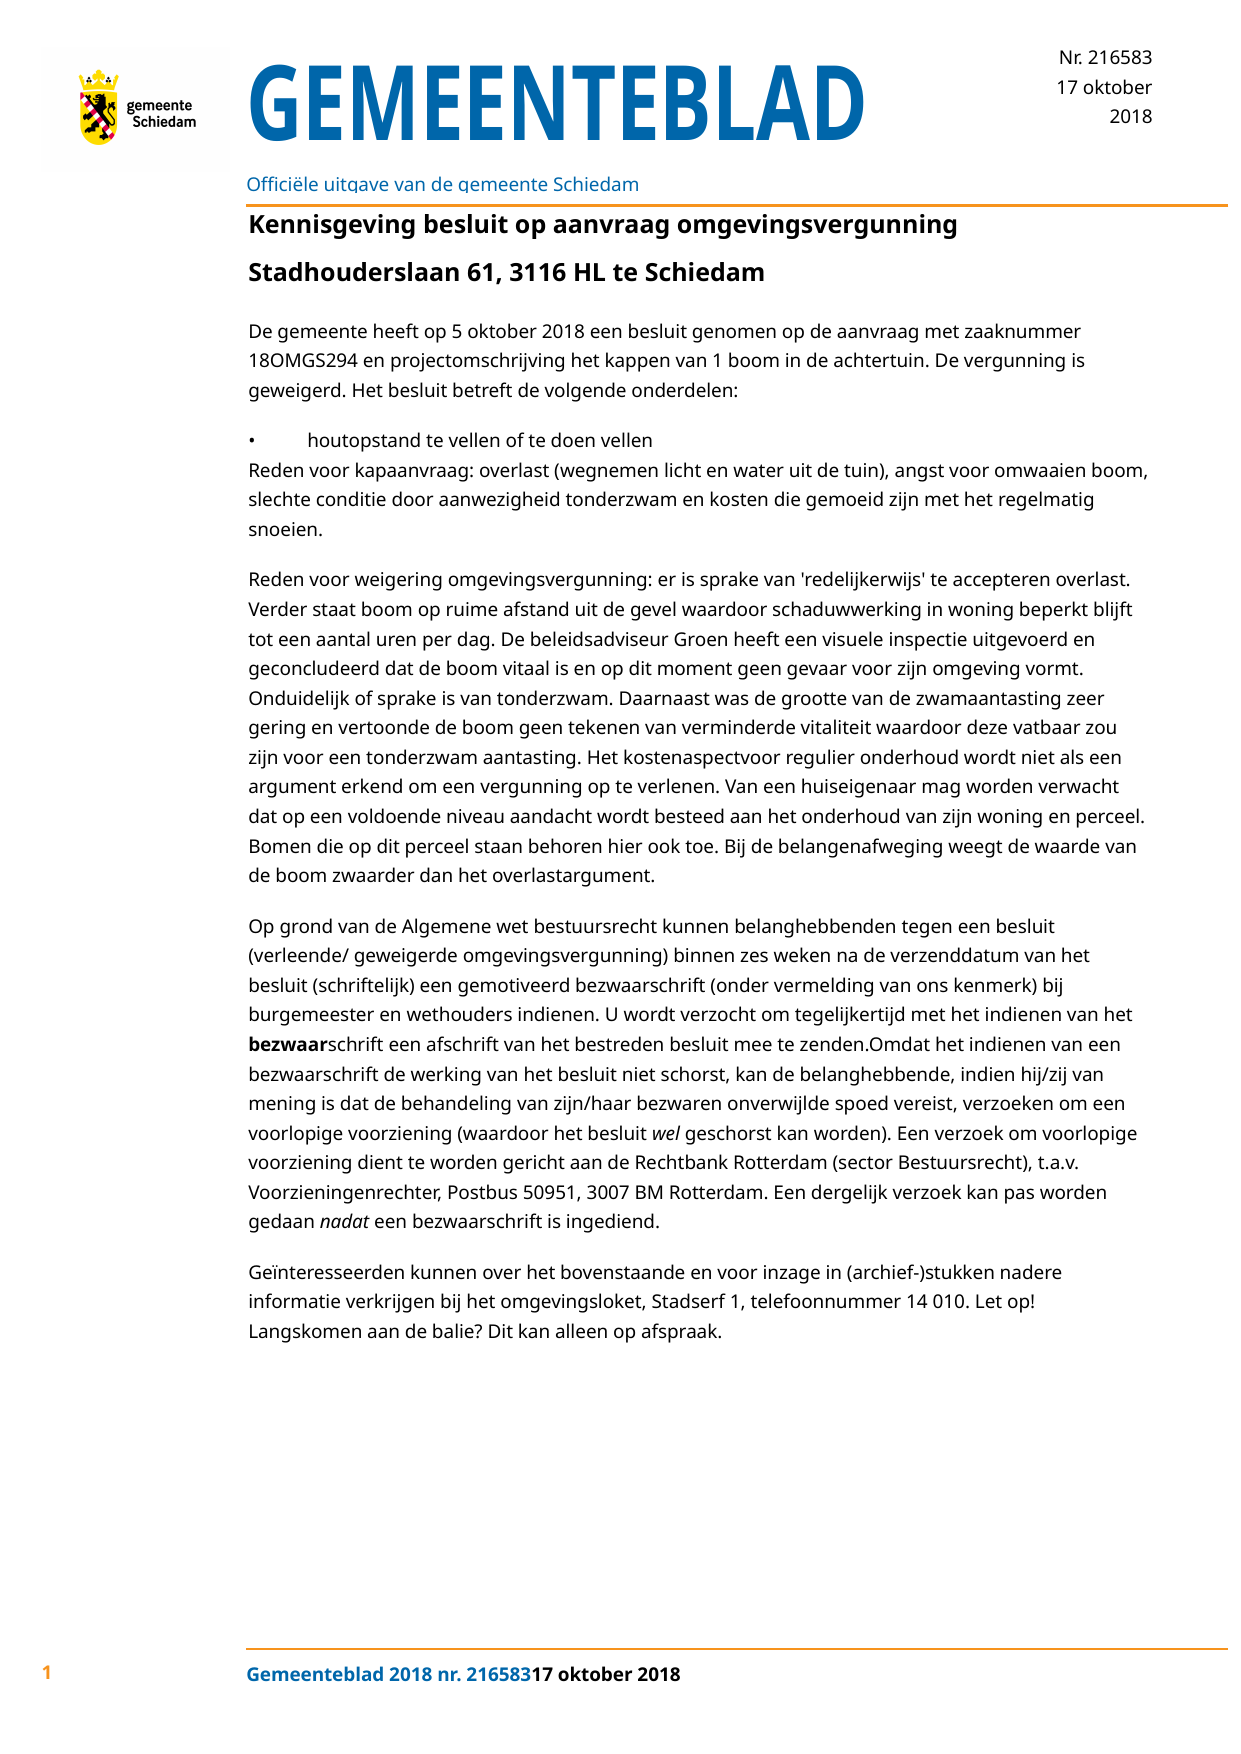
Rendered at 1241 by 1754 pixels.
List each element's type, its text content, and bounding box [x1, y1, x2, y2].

text Op grond van de Algemene wet bestuursrecht kunnen belanghebbenden tegen een besluit (verleende/ geweigerde omgevingsvergunning) binnen zes weken na de verzenddatum van het besluit (schriftelijk) een gemotiveerd bezwaarschrift (onder vermelding van ons kenmerk) bij burgemeester en wethouders indienen. U wordt verzocht om tegelijkertijd met het indienen van het bezwaarschrift een afschrift van het bestreden besluit mee te zenden.Omdat het indienen van een bezwaarschrift de werking van het besluit niet schorst, kan de belanghebbende, indien hij/zij van mening is dat de behandeling van zijn/haar bezwaren onverwijlde spoed vereist, verzoeken om een voorlopige voorziening (waardoor het besluit wel geschorst kan worden). Een verzoek om voorlopige voorziening dient te worden gericht aan de Rechtbank Rotterdam (sector Bestuursrecht), t.a.v. Voorzieningenrechter, Postbus 50951, 3007 BM Rotterdam. Een dergelijk verzoek kan pas worden gedaan nadat een bezwaarschrift is ingediend. [248, 913, 1152, 1234]
text Reden voor kapaanvraag: overlast (wegnemen licht en water uit de tuin), angst voor omwaaien boom, slechte conditie door aanwezigheid tonderzwam en kosten die gemoeid zijn met het regelmatig snoeien. [248, 457, 1152, 542]
text De gemeente heeft op 5 oktober 2018 een besluit genomen op de aanvraag met zaaknummer 18OMGS294 en projectomschrijving het kappen van 1 boom in de achtertuin. De vergunning is geweigerd. Het besluit betreft de volgende onderdelen: [248, 318, 1152, 403]
text Reden voor weigering omgevingsvergunning: er is sprake van 'redelijkerwijs' te accepteren overlast. Verder staat boom op ruime afstand uit de gevel waardoor schaduwwerking in woning beperkt blijft tot een aantal uren per dag. De beleidsadviseur Groen heeft een visuele inspectie uitgevoerd en geconcludeerd dat de boom vitaal is en op dit moment geen gevaar voor zijn omgeving vormt. Onduidelijk of sprake is van tonderzwam. Daarnaast was de grootte van de zwamaantasting zeer gering en vertoonde de boom geen tekenen van verminderde vitaliteit waardoor deze vatbaar zou zijn voor een tonderzwam aantasting. Het kostenaspectvoor regulier onderhoud wordt niet als een argument erkend om een vergunning op te verlenen. Van een huiseigenaar mag worden verwacht dat op een voldoende niveau aandacht wordt besteed aan het onderhoud van zijn woning en perceel. Bomen die op dit perceel staan behoren hier ook toe. Bij de belangenafweging weegt de waarde van de boom zwaarder dan het overlastargument. [248, 567, 1152, 888]
list houtopstand te vellen of te doen vellen [248, 427, 1152, 453]
text Kennisgeving besluit op aanvraag omgevingsvergunning Stadhouderslaan 61, 3116 HL te Schiedam [248, 207, 1152, 288]
text Geïnteresseerden kunnen over het bovenstaande en voor inzage in (archief-)stukken nadere informatie verkrijgen bij het omgevingsloket, Stadserf 1, telefoonnummer 14 010. Let op! Langskomen aan de balie? Dit kan alleen op afspraak. [248, 1259, 1152, 1344]
picture [41, 47, 231, 172]
